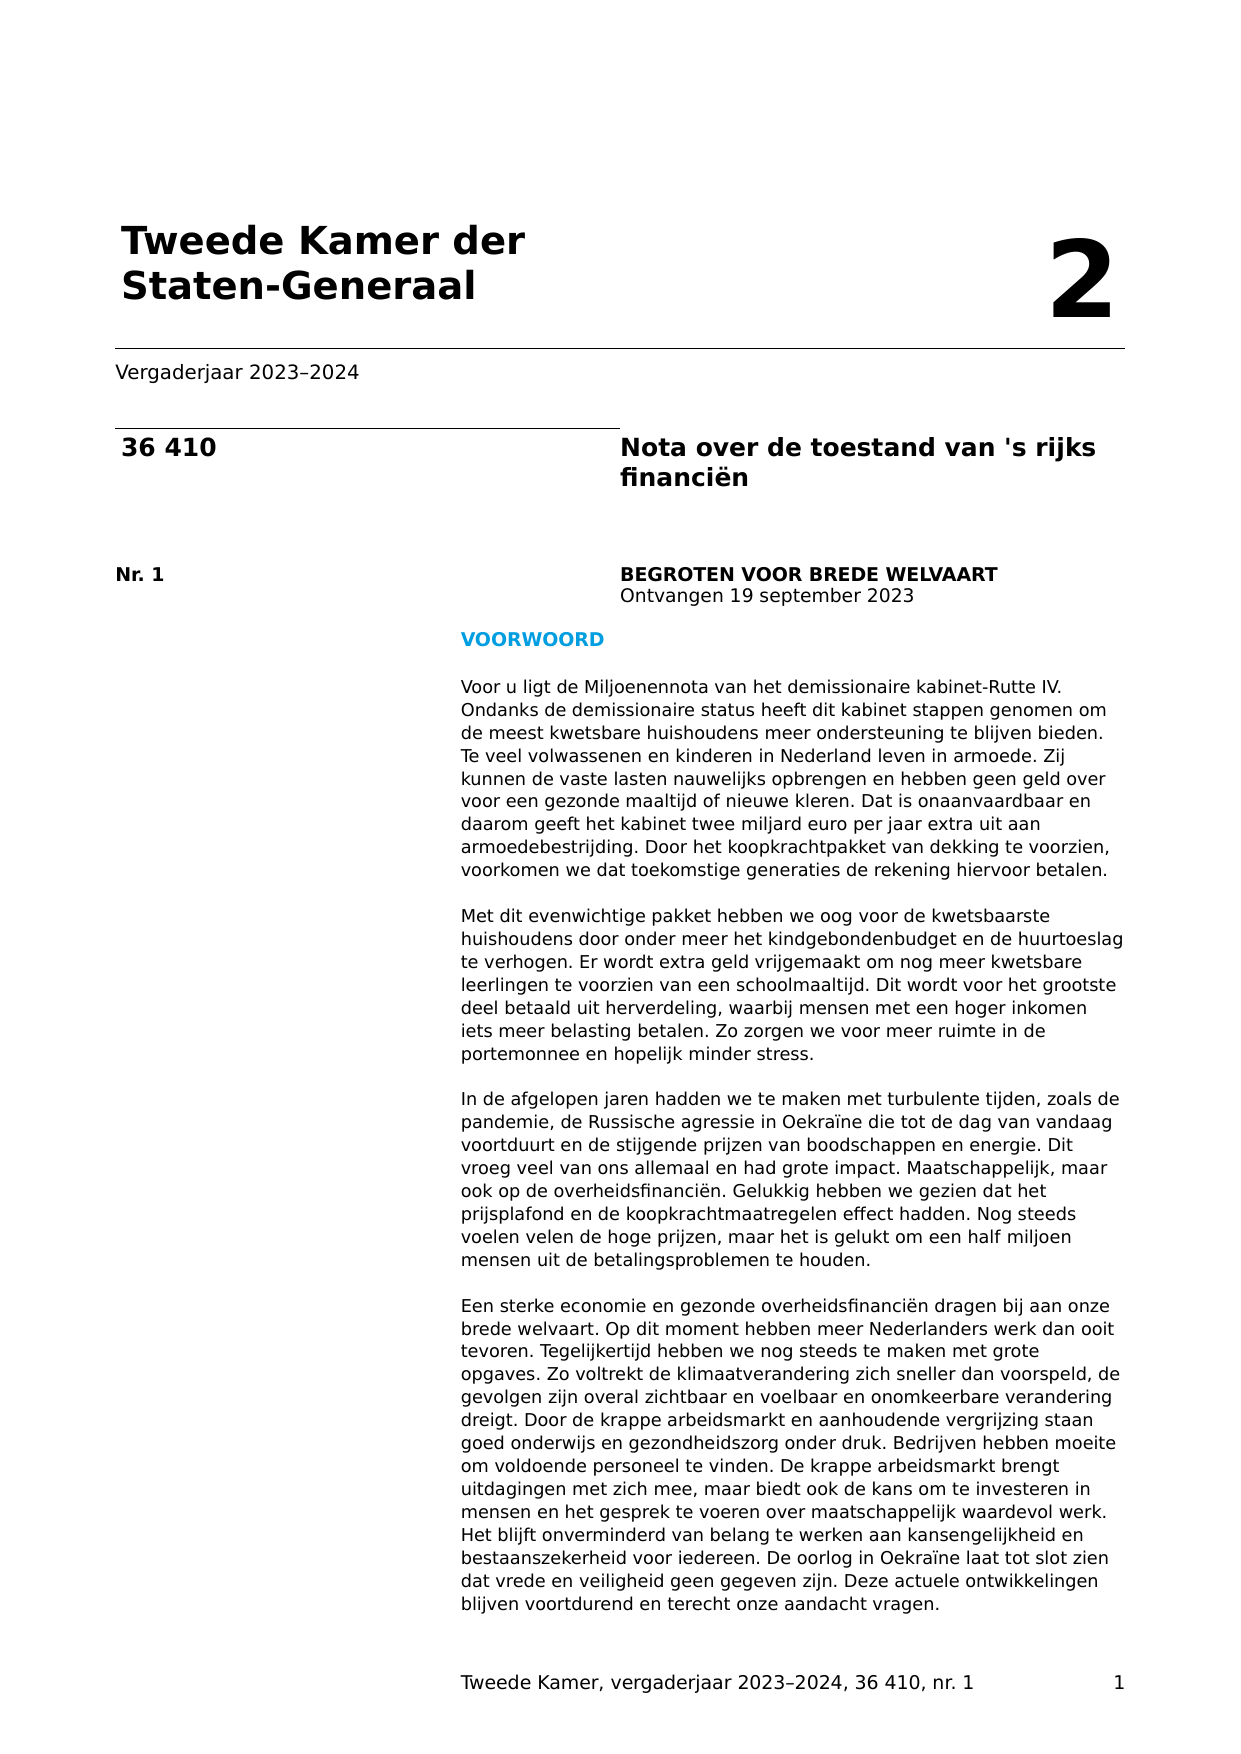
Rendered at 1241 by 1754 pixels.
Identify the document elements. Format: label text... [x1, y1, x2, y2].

table_header 36 410 [115, 429, 620, 498]
table_cell Vergaderjaar 2023–2024 [115, 349, 1125, 384]
text Met dit evenwichtige pakket hebben we oog voor de kwetsbaarste huishoudens door onder meer het kindgebondenbudget en de huurtoeslag te verhogen. Er wordt extra geld vrijgemaakt om nog meer kwetsbare leerlingen te voorzien van een schoolmaaltijd. Dit wordt voor het grootste deel betaald uit herverdeling, waarbij mensen met een hoger inkomen iets meer belasting betalen. Zo zorgen we voor meer ruimte in de portemonnee en hopelijk minder stress. [461, 904, 1125, 1064]
table_header 2 [620, 213, 1125, 348]
table_header Nota over de toestand van 's rijks financiën [620, 428, 1125, 498]
table_header Nr. 1 [115, 564, 620, 629]
text Voor u ligt de Miljoenennota van het demissionaire kabinet-Rutte IV. Ondanks de demissionaire status heeft dit kabinet stappen genomen om de meest kwetsbare huishoudens meer ondersteuning te blijven bieden. Te veel volwassenen en kinderen in Nederland leven in armoede. Zij kunnen de vaste lasten nauwelijks opbrengen en hebben geen geld over voor een gezonde maaltijd of nieuwe kleren. Dat is onaanvaardbaar en daarom geeft het kabinet twee miljard euro per jaar extra uit aan armoedebestrijding. Door het koopkrachtpakket van dekking te voorzien, voorkomen we dat toekomstige generaties de rekening hiervoor betalen. [461, 675, 1125, 881]
title Voorwoord [461, 629, 1125, 651]
text In de afgelopen jaren hadden we te maken met turbulente tijden, zoals de pandemie, de Russische agressie in Oekraïne die tot de dag van vandaag voortduurt en de stijgende prijzen van boodschappen en energie. Dit vroeg veel van ons allemaal en had grote impact. Maatschappelijk, maar ook op de overheidsfinanciën. Gelukkig hebben we gezien dat het prijsplafond en de koopkrachtmaatregelen effect hadden. Nog steeds voelen velen de hoge prijzen, maar het is gelukt om een half miljoen mensen uit de betalingsproblemen te houden. [461, 1087, 1125, 1271]
text Een sterke economie en gezonde overheidsfinanciën dragen bij aan onze brede welvaart. Op dit moment hebben meer Nederlanders werk dan ooit tevoren. Tegelijkertijd hebben we nog steeds te maken met grote opgaves. Zo voltrekt de klimaatverandering zich sneller dan voorspeld, de gevolgen zijn overal zichtbaar en voelbaar en onomkeerbare verandering dreigt. Door de krappe arbeidsmarkt en aanhoudende vergrijzing staan goed onderwijs en gezondheidszorg onder druk. Bedrijven hebben moeite om voldoende personeel te vinden. De krappe arbeidsmarkt brengt uitdagingen met zich mee, maar biedt ook de kans om te investeren in mensen en het gesprek te voeren over maatschappelijk waardevol werk. Het blijft onverminderd van belang te werken aan kansengelijkheid en bestaanszekerheid voor iedereen. De oorlog in Oekraïne laat tot slot zien dat vrede en veiligheid geen gegeven zijn. Deze actuele ontwikkelingen blijven voortdurend en terecht onze aandacht vragen. [461, 1294, 1125, 1614]
table_header Tweede Kamer der Staten-Generaal [115, 213, 620, 348]
table_header Begroten voor brede welvaart Ontvangen 19 september 2023 [620, 564, 1125, 629]
